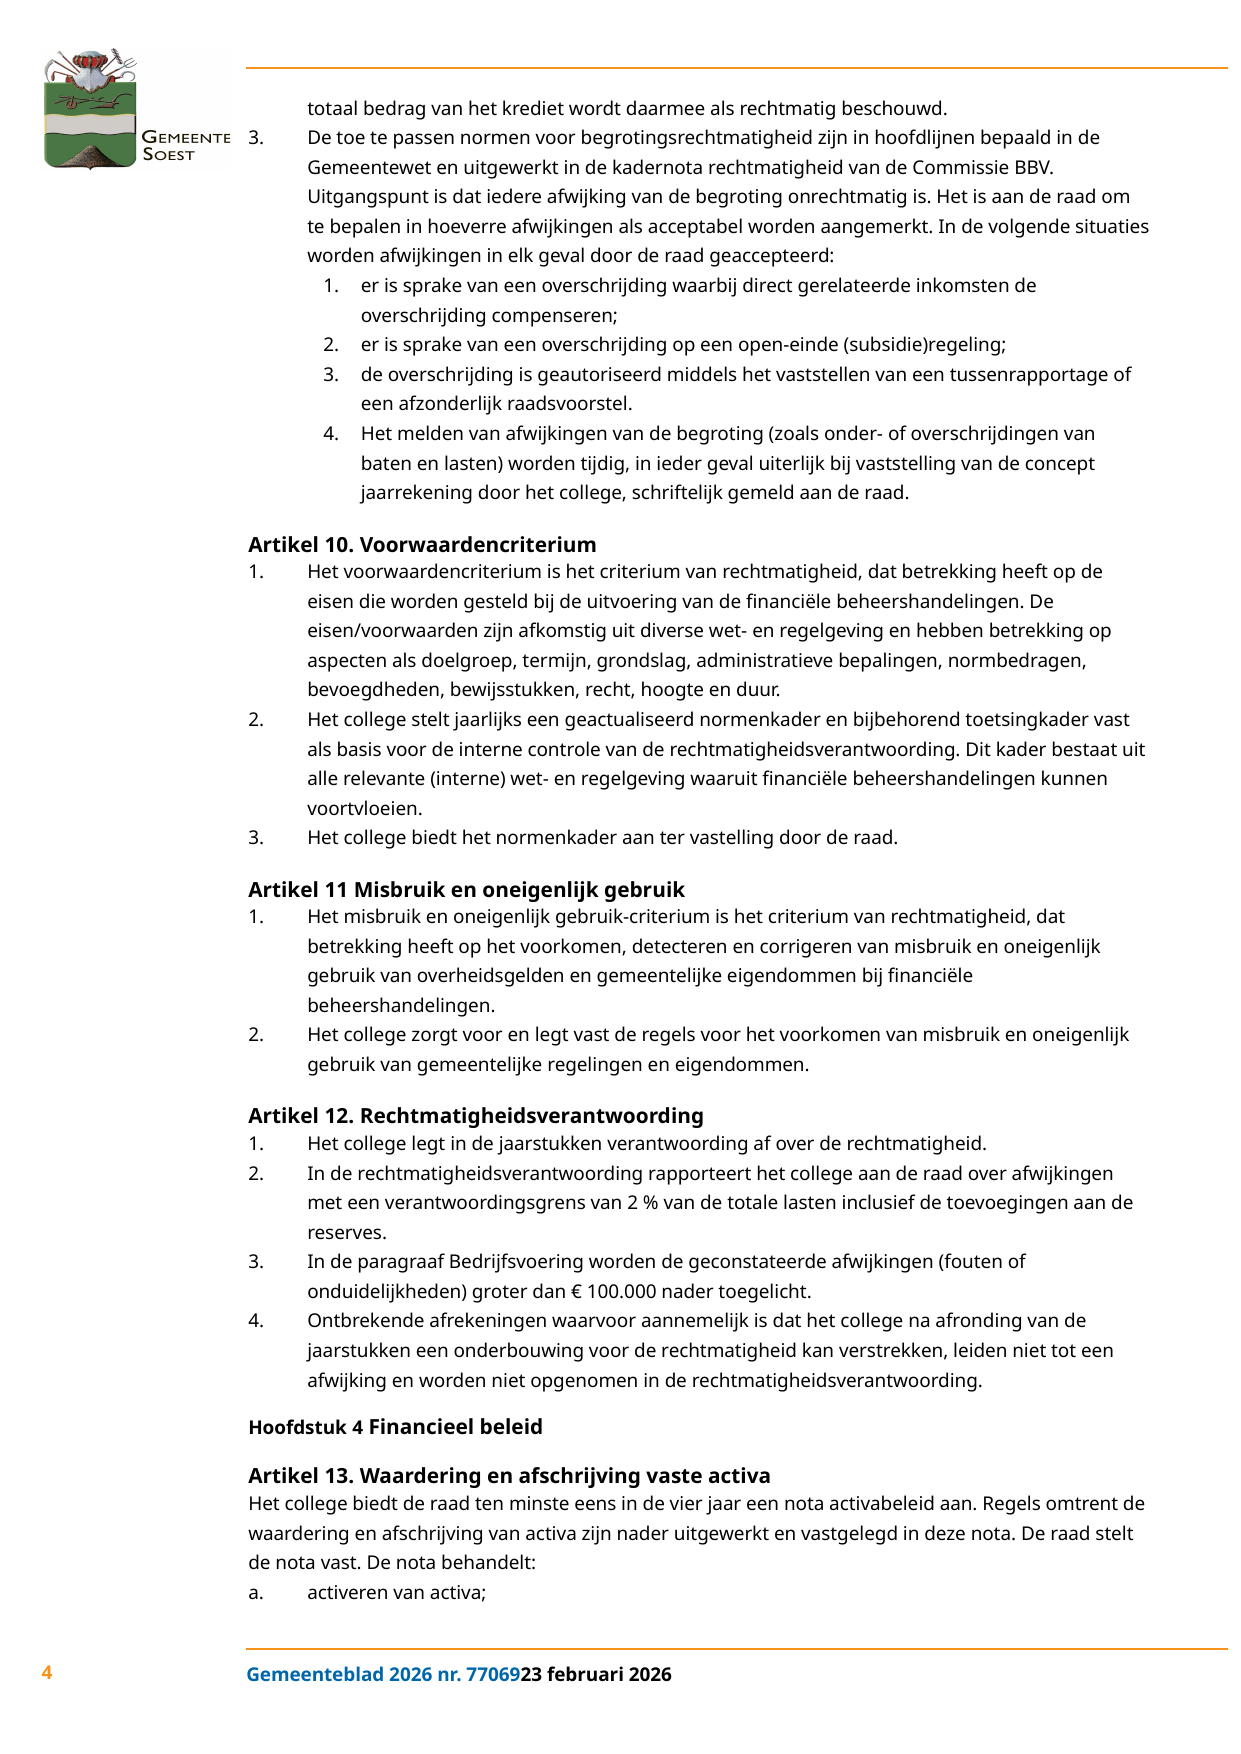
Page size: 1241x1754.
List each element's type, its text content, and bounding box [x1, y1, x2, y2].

list Het college zorgt voor en legt vast de regels voor het voorkomen van misbruik en oneigenlijk gebruik van gemeentelijke regelingen en eigendommen. [248, 1022, 1152, 1077]
list In de rechtmatigheidsverantwoording rapporteert het college aan de raad over afwijkingen met een verantwoordingsgrens van 2 % van de totale lasten inclusief de toevoegingen aan de reserves. [248, 1160, 1152, 1244]
list Het college biedt het normenkader aan ter vastelling door de raad. [248, 824, 1152, 850]
list Ontbrekende afrekeningen waarvoor aannemelijk is dat het college na afronding van de jaarstukken een onderbouwing voor de rechtmatigheid kan verstrekken, leiden niet tot een afwijking en worden niet opgenomen in de rechtmatigheidsverantwoording. [248, 1308, 1152, 1392]
list er is sprake van een overschrijding op een open-einde (subsidie)regeling; [323, 331, 1152, 357]
list totaal bedrag van het krediet wordt daarmee als rechtmatig beschouwd. [248, 95, 1152, 121]
text Artikel 13. Waardering en afschrijving vaste activa [248, 1462, 1152, 1490]
text Hoofdstuk 4 Financieel beleid [248, 1412, 1152, 1441]
list Het voorwaardencriterium is het criterium van rechtmatigheid, dat betrekking heeft op de eisen die worden gesteld bij de uitvoering van de financiële beheershandelingen. De eisen/voorwaarden zijn afkomstig uit diverse wet- en regelgeving en hebben betrekking op aspecten als doelgroep, termijn, grondslag, administratieve bepalingen, normbedragen, bevoegdheden, bewijsstukken, recht, hoogte en duur. [248, 558, 1152, 702]
list Het college legt in de jaarstukken verantwoording af over de rechtmatigheid. [248, 1130, 1152, 1156]
list Het misbruik en oneigenlijk gebruik-criterium is het criterium van rechtmatigheid, dat betrekking heeft op het voorkomen, detecteren en corrigeren van misbruik en oneigenlijk gebruik van overheidsgelden en gemeentelijke eigendommen bij financiële beheershandelingen. [248, 903, 1152, 1018]
list er is sprake van een overschrijding waarbij direct gerelateerde inkomsten de overschrijding compenseren; [323, 272, 1152, 328]
list Het college stelt jaarlijks een geactualiseerd normenkader en bijbehorend toetsingkader vast als basis voor de interne controle van de rechtmatigheidsverantwoording. Dit kader bestaat uit alle relevante (interne) wet- en regelgeving waaruit financiële beheershandelingen kunnen voortvloeien. [248, 706, 1152, 821]
list Het melden van afwijkingen van de begroting (zoals onder- of overschrijdingen van baten en lasten) worden tijdig, in ieder geval uiterlijk bij vaststelling van de concept jaarrekening door het college, schriftelijk gemeld aan de raad. [323, 420, 1152, 505]
list activeren van activa; [248, 1579, 1152, 1604]
text Artikel 10. Voorwaardencriterium [248, 530, 1152, 558]
text Het college biedt de raad ten minste eens in de vier jaar een nota activabeleid aan. Regels omtrent de waardering en afschrijving van activa zijn nader uitgewerkt en vastgelegd in deze nota. De raad stelt de nota vast. De nota behandelt: [248, 1490, 1152, 1575]
text Artikel 12. Rechtmatigheidsverantwoording [248, 1102, 1152, 1130]
picture [41, 47, 231, 172]
text Artikel 11 Misbruik en oneigenlijk gebruik [248, 875, 1152, 903]
list In de paragraaf Bedrijfsvoering worden de geconstateerde afwijkingen (fouten of onduidelijkheden) groter dan € 100.000 nader toegelicht. [248, 1248, 1152, 1304]
list De toe te passen normen voor begrotingsrechtmatigheid zijn in hoofdlijnen bepaald in de Gemeentewet en uitgewerkt in de kadernota rechtmatigheid van de Commissie BBV. Uitgangspunt is dat iedere afwijking van de begroting onrechtmatig is. Het is aan de raad om te bepalen in hoeverre afwijkingen als acceptabel worden aangemerkt. In de volgende situaties worden afwijkingen in elk geval door de raad geaccepteerd: [248, 124, 1152, 268]
list de overschrijding is geautoriseerd middels het vaststellen van een tussenrapportage of een afzonderlijk raadsvoorstel. [323, 361, 1152, 416]
